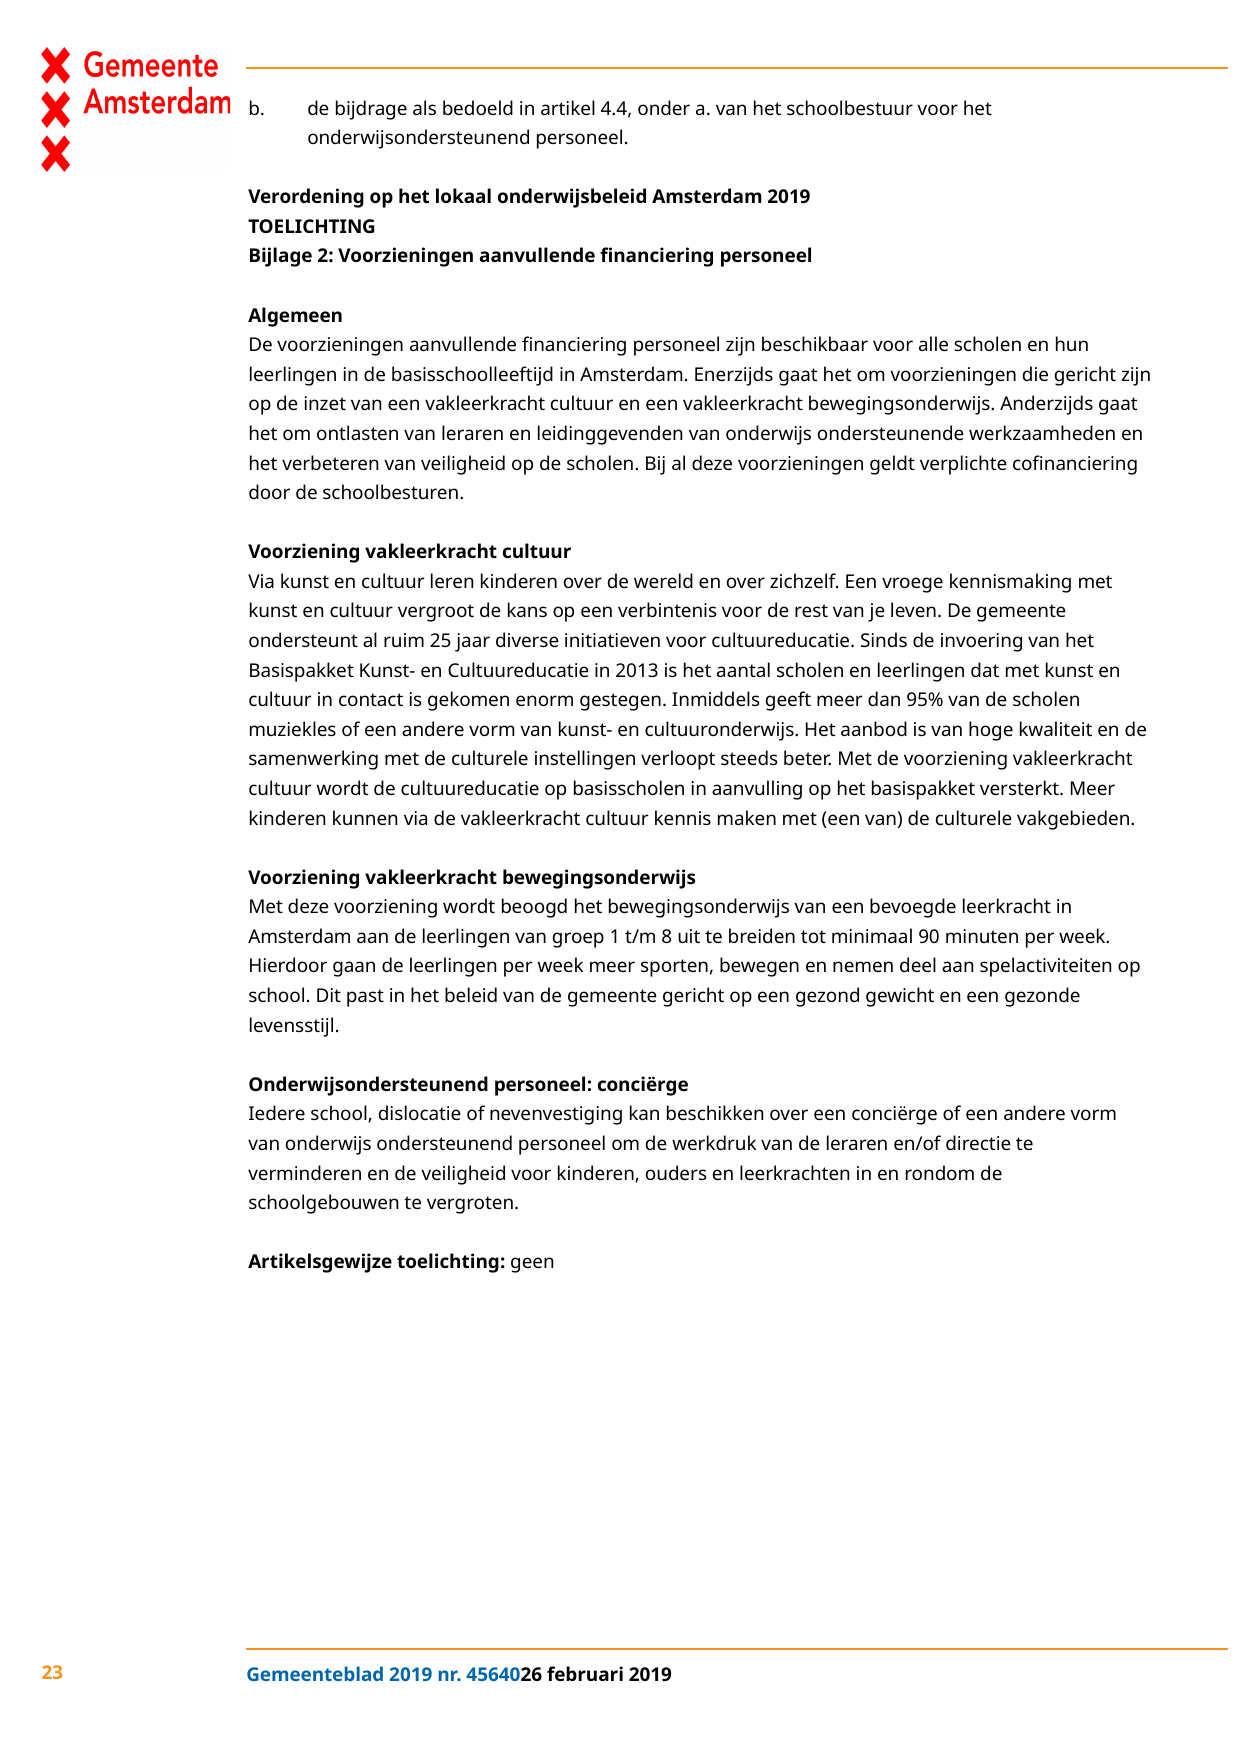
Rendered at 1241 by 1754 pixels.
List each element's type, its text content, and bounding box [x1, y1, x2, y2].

text Met deze voorziening wordt beoogd het bewegingsonderwijs van een bevoegde leerkracht in Amsterdam aan de leerlingen van groep 1 t/m 8 uit te breiden tot minimaal 90 minuten per week. Hierdoor gaan de leerlingen per week meer sporten, bewegen en nemen deel aan spelactiviteiten op school. Dit past in het beleid van de gemeente gericht op een gezond gewicht en een gezonde levensstijl. [248, 893, 1152, 1038]
text Via kunst en cultuur leren kinderen over de wereld en over zichzelf. Een vroege kennismaking met kunst en cultuur vergroot de kans op een verbintenis voor de rest van je leven. De gemeente ondersteunt al ruim 25 jaar diverse initiatieven voor cultuureducatie. Sinds de invoering van het Basispakket Kunst- en Cultuureducatie in 2013 is het aantal scholen en leerlingen dat met kunst en cultuur in contact is gekomen enorm gestegen. Inmiddels geeft meer dan 95% van de scholen muziekles of een andere vorm van kunst- en cultuuronderwijs. Het aanbod is van hoge kwaliteit en de samenwerking met de culturele instellingen verloopt steeds beter. Met de voorziening vakleerkracht cultuur wordt de cultuureducatie op basisscholen in aanvulling op het basispakket versterkt. Meer kinderen kunnen via de vakleerkracht cultuur kennis maken met (een van) de culturele vakgebieden. [248, 568, 1152, 831]
text Artikelsgewijze toelichting: geen [248, 1248, 1152, 1274]
text Verordening op het lokaal onderwijsbeleid Amsterdam 2019 [248, 183, 1152, 209]
text TOELICHTING [248, 213, 1152, 239]
text De voorzieningen aanvullende financiering personeel zijn beschikbaar voor alle scholen en hun leerlingen in de basisschoolleeftijd in Amsterdam. Enerzijds gaat het om voorzieningen die gericht zijn op de inzet van een vakleerkracht cultuur en een vakleerkracht bewegingsonderwijs. Anderzijds gaat het om ontlasten van leraren en leidinggevenden van onderwijs ondersteunende werkzaamheden en het verbeteren van veiligheid op de scholen. Bij al deze voorzieningen geldt verplichte cofinanciering door de schoolbesturen. [248, 331, 1152, 505]
text Algemeen [248, 302, 1152, 328]
text Onderwijsondersteunend personeel: conciërge [248, 1071, 1152, 1097]
text Voorziening vakleerkracht cultuur [248, 538, 1152, 564]
text Iedere school, dislocatie of nevenvestiging kan beschikken over een conciërge of een andere vorm van onderwijs ondersteunend personeel om de werkdruk van de leraren en/of directie te verminderen en de veiligheid voor kinderen, ouders en leerkrachten in en rondom de schoolgebouwen te vergroten. [248, 1101, 1152, 1215]
text Bijlage 2: Voorzieningen aanvullende financiering personeel [248, 243, 1152, 268]
picture [41, 47, 231, 172]
list de bijdrage als bedoeld in artikel 4.4, onder a. van het schoolbestuur voor het onderwijsondersteunend personeel. [248, 95, 1152, 150]
text Voorziening vakleerkracht bewegingsonderwijs [248, 864, 1152, 890]
